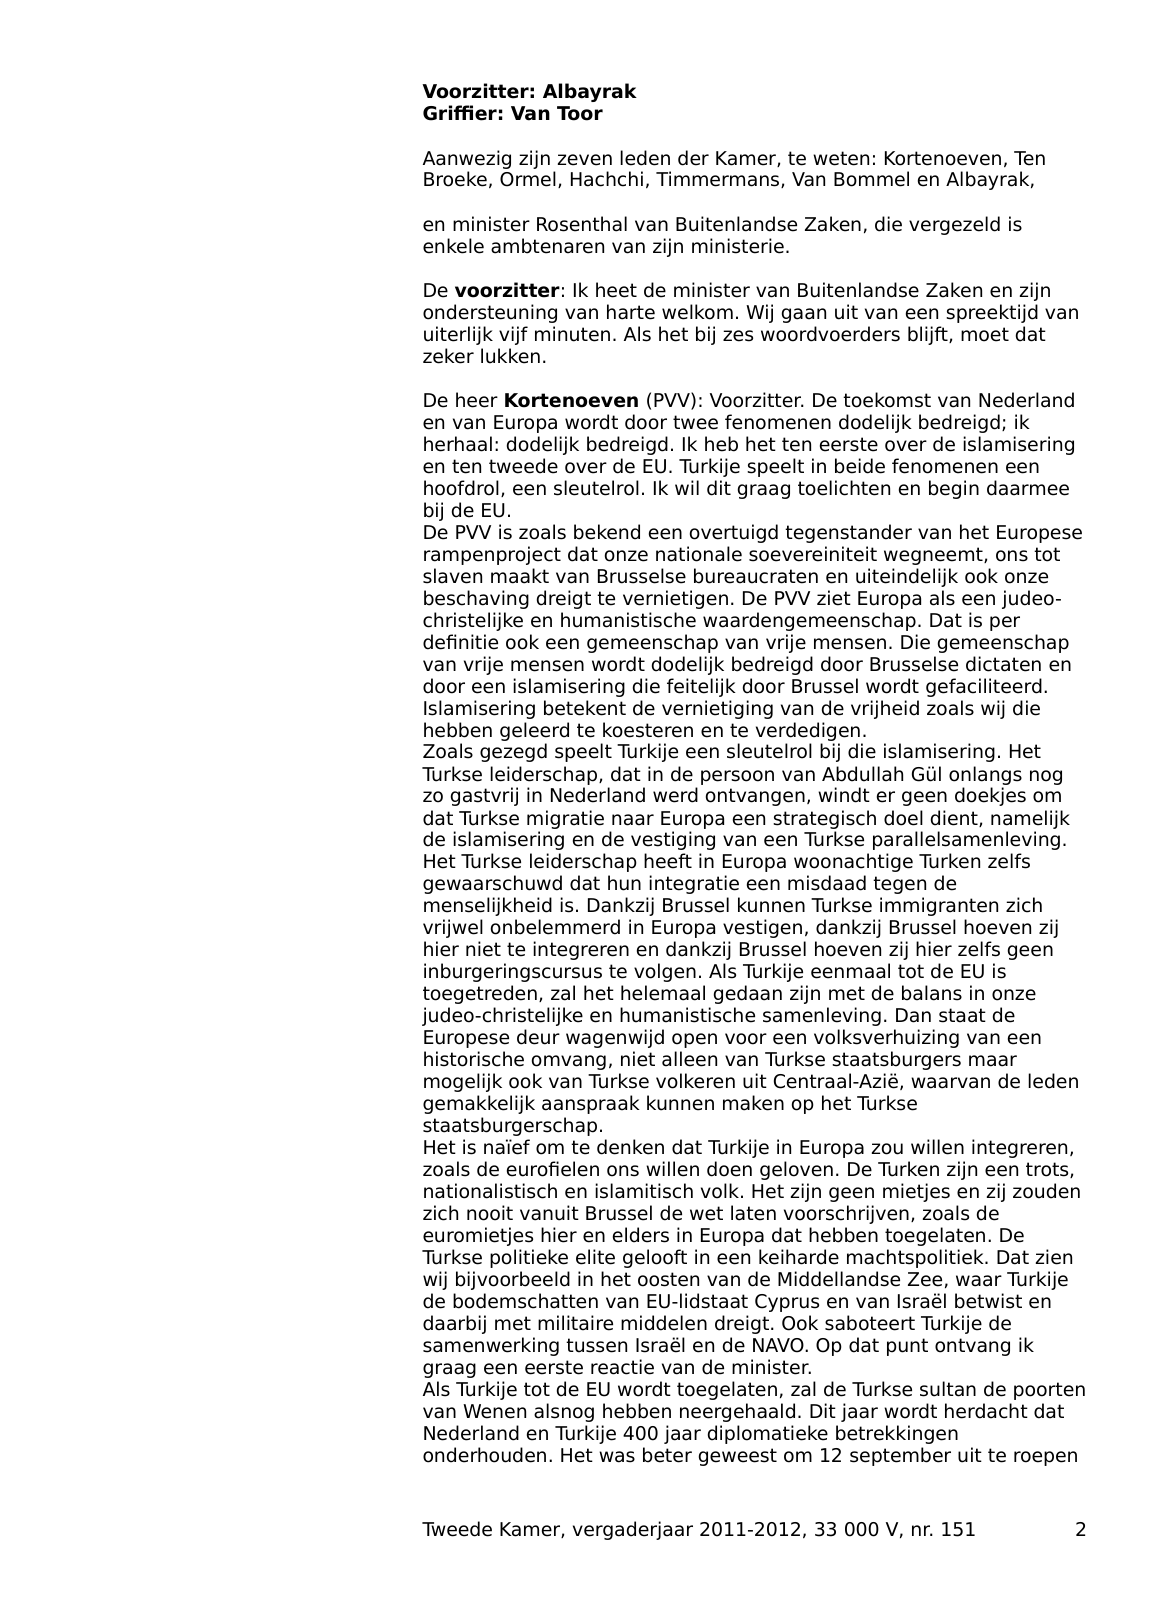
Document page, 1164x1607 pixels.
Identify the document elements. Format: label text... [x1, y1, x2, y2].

text Zoals gezegd speelt Turkije een sleutelrol bij die islamisering. Het Turkse leiderschap, dat in de persoon van Abdullah Gül onlangs nog zo gastvrij in Nederland werd ontvangen, windt er geen doekjes om dat Turkse migratie naar Europa een strategisch doel dient, namelijk de islamisering en de vestiging van een Turkse parallelsamenleving. Het Turkse leiderschap heeft in Europa woonachtige Turken zelfs gewaarschuwd dat hun integratie een misdaad tegen de menselijkheid is. Dankzij Brussel kunnen Turkse immigranten zich vrijwel onbelemmerd in Europa vestigen, dankzij Brussel hoeven zij hier niet te integreren en dankzij Brussel hoeven zij hier zelfs geen inburgeringscursus te volgen. Als Turkije eenmaal tot de EU is toegetreden, zal het helemaal gedaan zijn met de balans in onze judeo-christelijke en humanistische samenleving. Dan staat de Europese deur wagenwijd open voor een volksverhuizing van een historische omvang, niet alleen van Turkse staatsburgers maar mogelijk ook van Turkse volkeren uit Centraal-Azië, waarvan de leden gemakkelijk aanspraak kunnen maken op het Turkse staatsburgerschap. [422, 741, 1087, 1137]
text Griffier: Van Toor [422, 103, 1087, 125]
text Als Turkije tot de EU wordt toegelaten, zal de Turkse sultan de poorten van Wenen alsnog hebben neergehaald. Dit jaar wordt herdacht dat Nederland en Turkije 400 jaar diplomatieke betrekkingen onderhouden. Het was beter geweest om 12 september uit te roepen [422, 1379, 1087, 1467]
text De heer Kortenoeven (PVV): Voorzitter. De toekomst van Nederland en van Europa wordt door twee fenomenen dodelijk bedreigd; ik herhaal: dodelijk bedreigd. Ik heb het ten eerste over de islamisering en ten tweede over de EU. Turkije speelt in beide fenomenen een hoofdrol, een sleutelrol. Ik wil dit graag toelichten en begin daarmee bij de EU. [422, 390, 1087, 522]
text en minister Rosenthal van Buitenlandse Zaken, die vergezeld is enkele ambtenaren van zijn ministerie. [422, 213, 1087, 257]
text Het is naïef om te denken dat Turkije in Europa zou willen integreren, zoals de eurofielen ons willen doen geloven. De Turken zijn een trots, nationalistisch en islamitisch volk. Het zijn geen mietjes en zij zouden zich nooit vanuit Brussel de wet laten voorschrijven, zoals de euromietjes hier en elders in Europa dat hebben toegelaten. De Turkse politieke elite gelooft in een keiharde machtspolitiek. Dat zien wij bijvoorbeeld in het oosten van de Middellandse Zee, waar Turkije de bodemschatten van EU-lidstaat Cyprus en van Israël betwist en daarbij met militaire middelen dreigt. Ook saboteert Turkije de samenwerking tussen Israël en de NAVO. Op dat punt ontvang ik graag een eerste reactie van de minister. [422, 1137, 1087, 1379]
text Voorzitter: Albayrak [422, 81, 1087, 103]
text Aanwezig zijn zeven leden der Kamer, te weten: Kortenoeven, Ten Broeke, Ormel, Hachchi, Timmermans, Van Bommel en Albayrak, [422, 147, 1087, 191]
text De PVV is zoals bekend een overtuigd tegenstander van het Europese rampenproject dat onze nationale soevereiniteit wegneemt, ons tot slaven maakt van Brusselse bureaucraten en uiteindelijk ook onze beschaving dreigt te vernietigen. De PVV ziet Europa als een judeo-christelijke en humanistische waardengemeenschap. Dat is per definitie ook een gemeenschap van vrije mensen. Die gemeenschap van vrije mensen wordt dodelijk bedreigd door Brusselse dictaten en door een islamisering die feitelijk door Brussel wordt gefaciliteerd. Islamisering betekent de vernietiging van de vrijheid zoals wij die hebben geleerd te koesteren en te verdedigen. [422, 522, 1087, 741]
text De voorzitter: Ik heet de minister van Buitenlandse Zaken en zijn ondersteuning van harte welkom. Wij gaan uit van een spreektijd van uiterlijk vijf minuten. Als het bij zes woordvoerders blijft, moet dat zeker lukken. [422, 280, 1087, 368]
